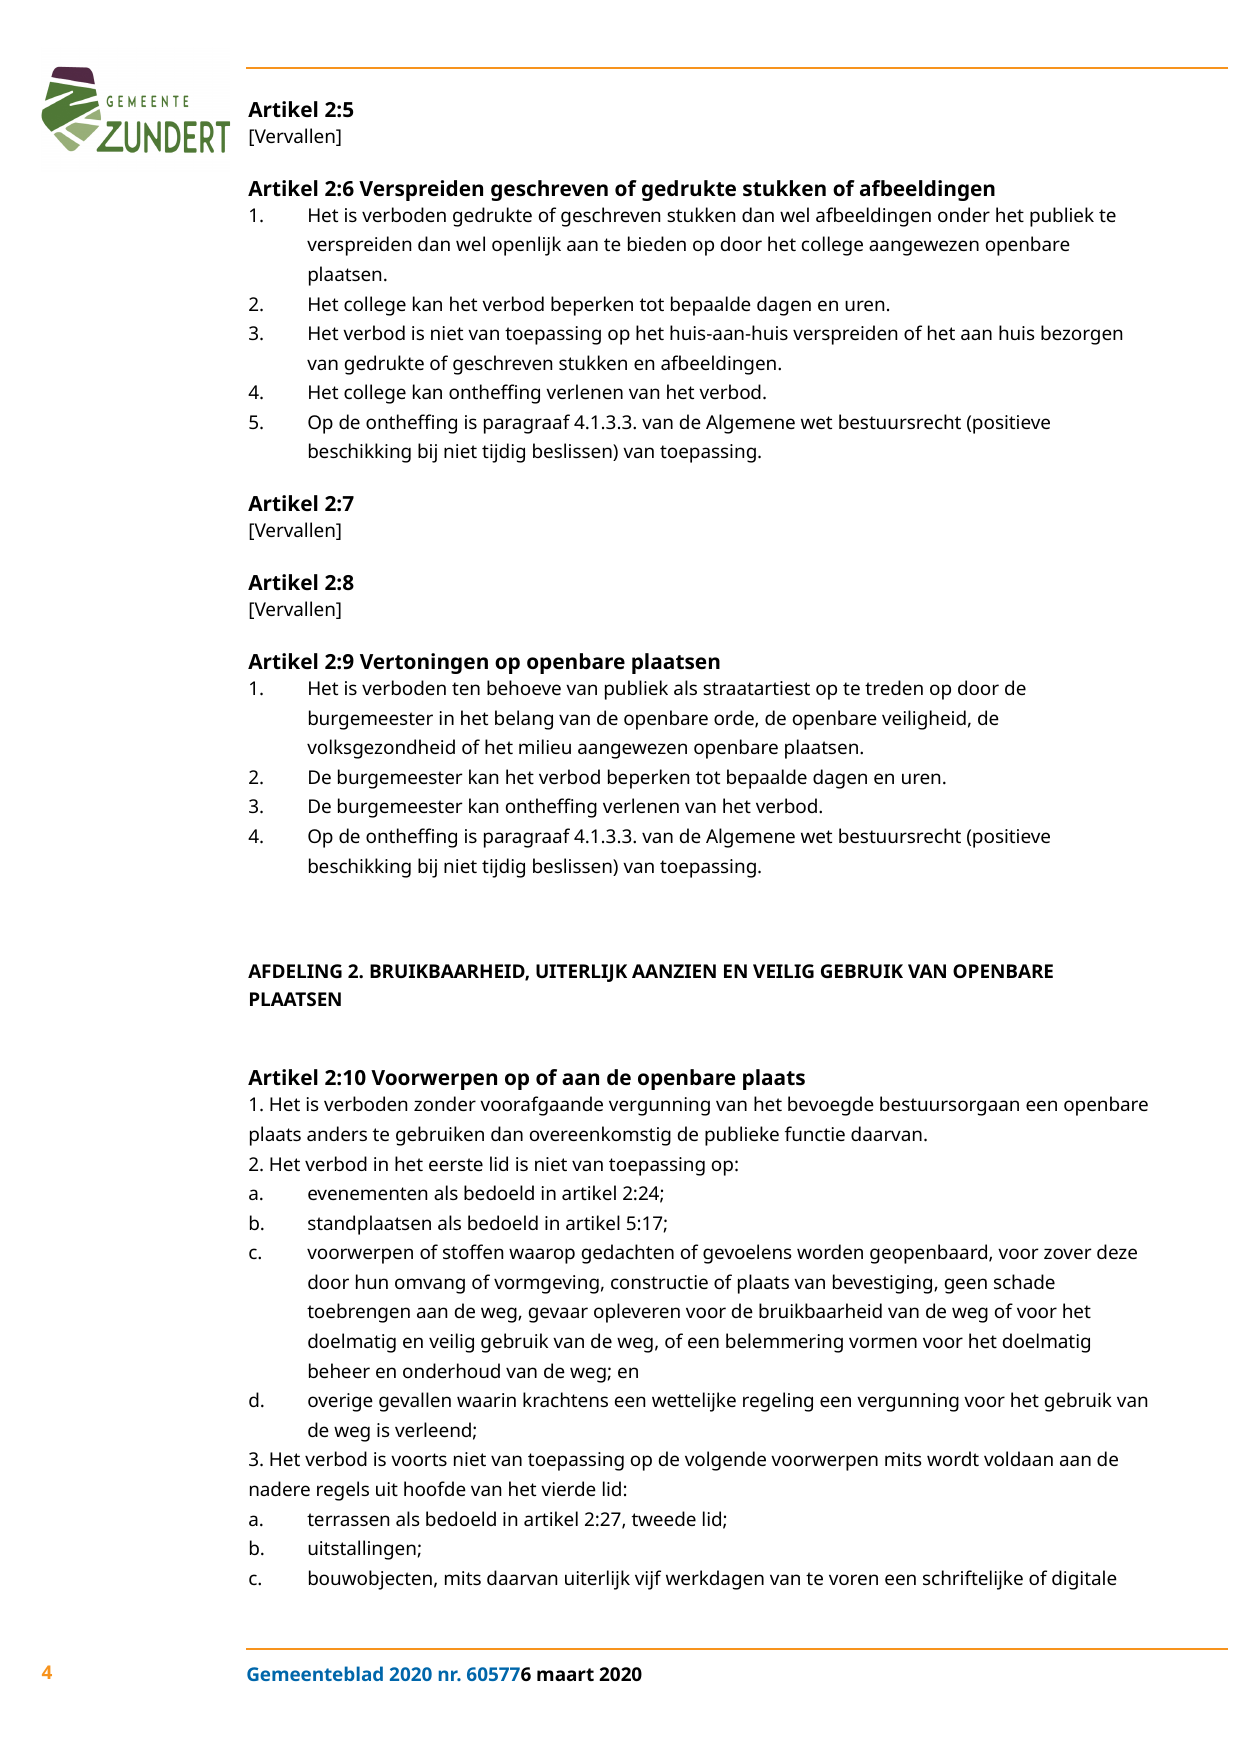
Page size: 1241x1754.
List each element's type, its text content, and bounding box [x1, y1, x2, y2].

text Artikel 2:5 [248, 95, 1152, 123]
picture [41, 47, 231, 172]
list De burgemeester kan het verbod beperken tot bepaalde dagen en uren. [248, 764, 1152, 790]
text AFDELING 2. BRUIKBAARHEID, UITERLIJK AANZIEN EN VEILIG GEBRUIK VAN OPENBARE PLAATSEN [248, 958, 1152, 1013]
list Het is verboden gedrukte of geschreven stukken dan wel afbeeldingen onder het publiek te verspreiden dan wel openlijk aan te bieden op door het college aangewezen openbare plaatsen. [248, 202, 1152, 287]
list Het college kan het verbod beperken tot bepaalde dagen en uren. [248, 291, 1152, 317]
list uitstallingen; [248, 1535, 1152, 1561]
list overige gevallen waarin krachtens een wettelijke regeling een vergunning voor het gebruik van de weg is verleend; [248, 1387, 1152, 1443]
text 3. Het verbod is voorts niet van toepassing op de volgende voorwerpen mits wordt voldaan aan de nadere regels uit hoofde van het vierde lid: [248, 1447, 1152, 1502]
list standplaatsen als bedoeld in artikel 5:17; [248, 1210, 1152, 1236]
text Artikel 2:8 [248, 568, 1152, 596]
text [Vervallen] [248, 518, 1152, 543]
list terrassen als bedoeld in artikel 2:27, tweede lid; [248, 1506, 1152, 1531]
list Het verbod is niet van toepassing op het huis-aan-huis verspreiden of het aan huis bezorgen van gedrukte of geschreven stukken en afbeeldingen. [248, 320, 1152, 376]
list Het is verboden ten behoeve van publiek als straatartiest op te treden op door de burgemeester in het belang van de openbare orde, de openbare veiligheid, de volksgezondheid of het milieu aangewezen openbare plaatsen. [248, 675, 1152, 760]
list voorwerpen of stoffen waarop gedachten of gevoelens worden geopenbaard, voor zover deze door hun omvang of vormgeving, constructie of plaats van bevestiging, geen schade toebrengen aan de weg, gevaar opleveren voor de bruikbaarheid van de weg of voor het doelmatig en veilig gebruik van de weg, of een belemmering vormen voor het doelmatig beheer en onderhoud van de weg; en [248, 1239, 1152, 1383]
list Op de ontheffing is paragraaf 4.1.3.3. van de Algemene wet bestuursrecht (positieve beschikking bij niet tijdig beslissen) van toepassing. [248, 409, 1152, 464]
text Artikel 2:6 Verspreiden geschreven of gedrukte stukken of afbeeldingen [248, 174, 1152, 202]
list bouwobjecten, mits daarvan uiterlijk vijf werkdagen van te voren een schriftelijke of digitale [248, 1565, 1152, 1591]
list Op de ontheffing is paragraaf 4.1.3.3. van de Algemene wet bestuursrecht (positieve beschikking bij niet tijdig beslissen) van toepassing. [248, 823, 1152, 878]
text Artikel 2:10 Voorwerpen op of aan de openbare plaats [248, 1063, 1152, 1092]
text [Vervallen] [248, 596, 1152, 622]
text 2. Het verbod in het eerste lid is niet van toepassing op: [248, 1151, 1152, 1176]
list Het college kan ontheffing verlenen van het verbod. [248, 379, 1152, 405]
text Artikel 2:9 Vertoningen op openbare plaatsen [248, 647, 1152, 675]
text [Vervallen] [248, 123, 1152, 149]
list De burgemeester kan ontheffing verlenen van het verbod. [248, 794, 1152, 819]
text Artikel 2:7 [248, 489, 1152, 518]
list evenementen als bedoeld in artikel 2:24; [248, 1180, 1152, 1206]
text 1. Het is verboden zonder voorafgaande vergunning van het bevoegde bestuursorgaan een openbare plaats anders te gebruiken dan overeenkomstig de publieke functie daarvan. [248, 1092, 1152, 1147]
